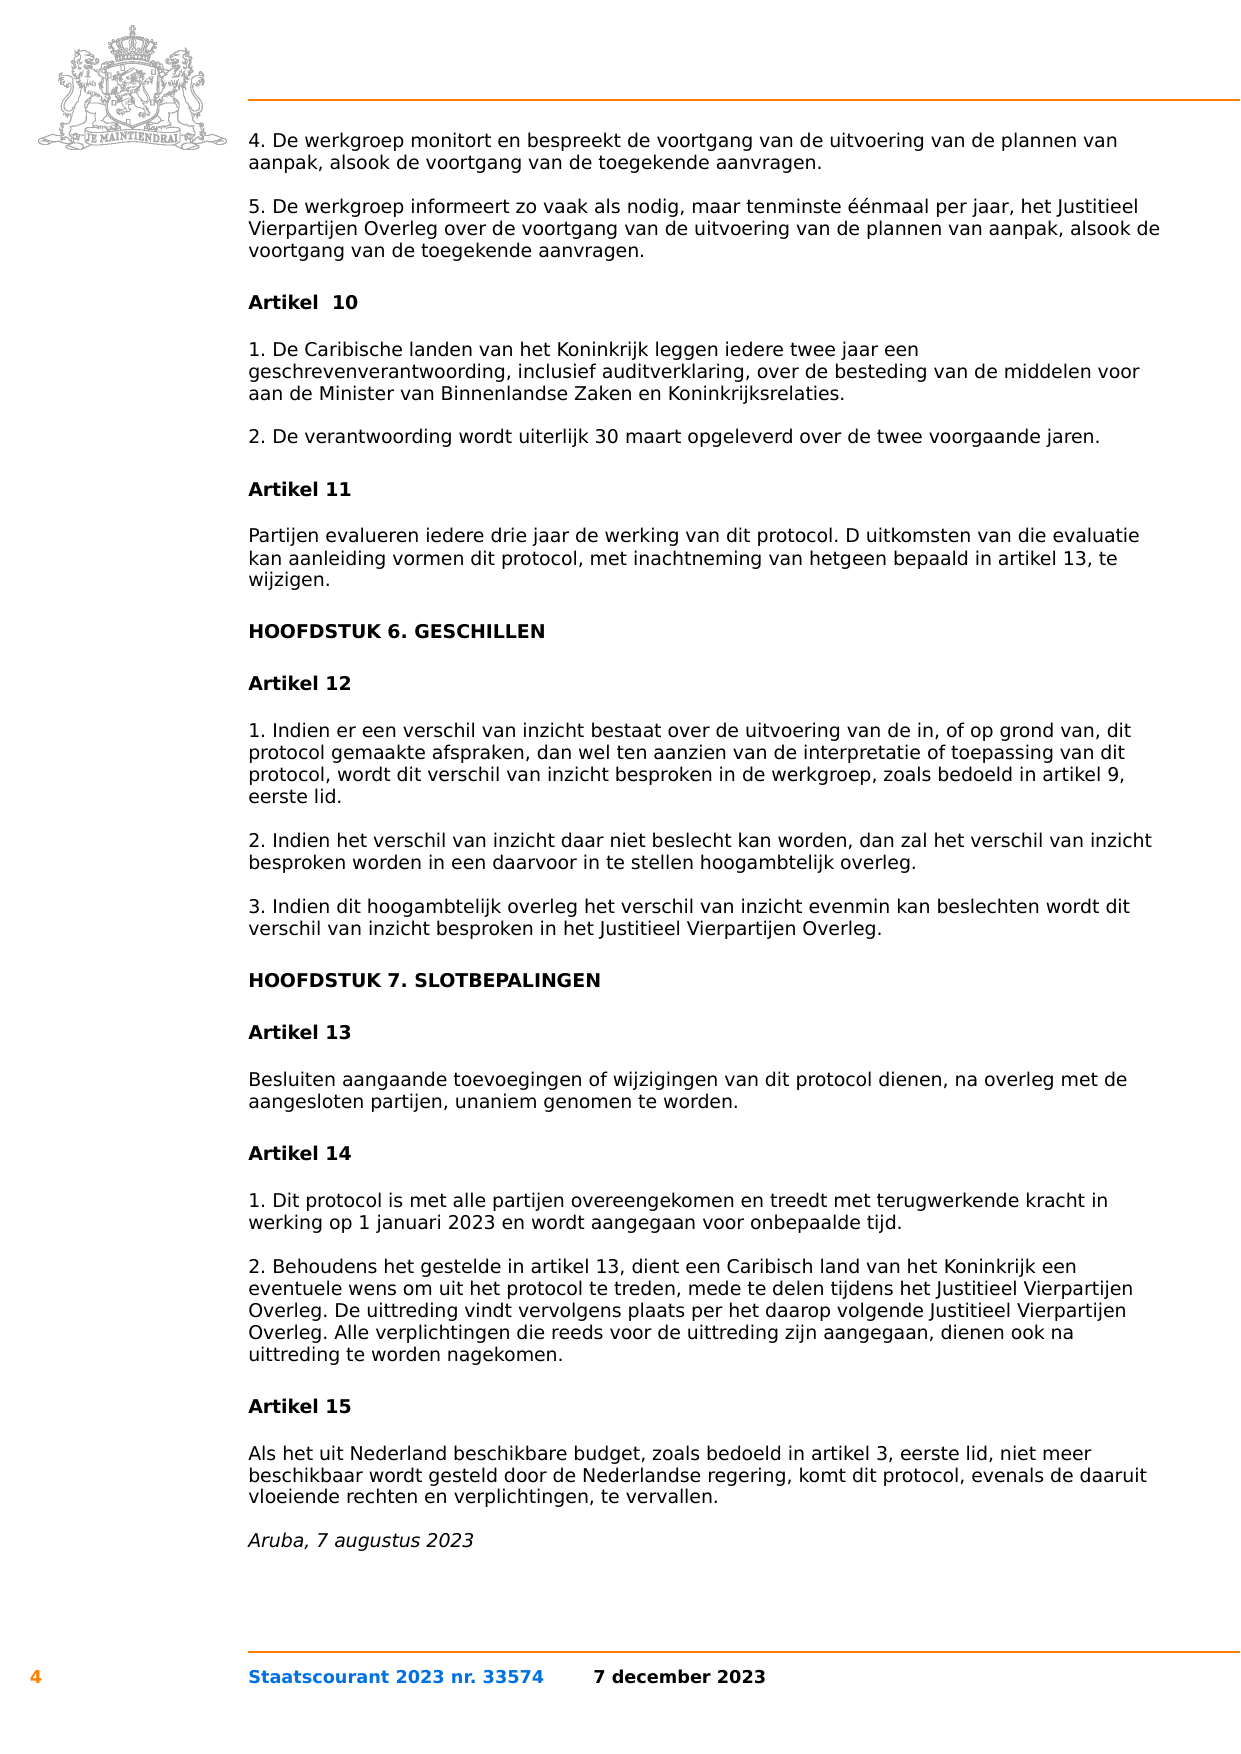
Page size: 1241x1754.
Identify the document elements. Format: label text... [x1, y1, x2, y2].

subtitle Artikel 11 [248, 478, 1163, 500]
text 3. Indien dit hoogambtelijk overleg het verschil van inzicht evenmin kan beslechten wordt dit verschil van inzicht besproken in het Justitieel Vierpartijen Overleg. [248, 896, 1163, 940]
text 2. Behoudens het gestelde in artikel 13, dient een Caribisch land van het Koninkrijk een eventuele wens om uit het protocol te treden, mede te delen tijdens het Justitieel Vierpartijen Overleg. De uittreding vindt vervolgens plaats per het daarop volgende Justitieel Vierpartijen Overleg. Alle verplichtingen die reeds voor de uittreding zijn aangegaan, dienen ook na uittreding te worden nagekomen. [248, 1256, 1163, 1366]
subtitle Artikel 10 [248, 292, 1163, 314]
text Aruba, 7 augustus 2023 [248, 1530, 1163, 1552]
text 1. De Caribische landen van het Koninkrijk leggen iedere twee jaar een geschrevenverantwoording, inclusief auditverklaring, over de besteding van de middelen voor aan de Minister van Binnenlandse Zaken en Koninkrijksrelaties. [248, 339, 1163, 404]
subtitle Artikel 12 [248, 673, 1163, 695]
text 5. De werkgroep informeert zo vaak als nodig, maar tenminste éénmaal per jaar, het Justitieel Vierpartijen Overleg over de voortgang van de uitvoering van de plannen van aanpak, alsook de voortgang van de toegekende aanvragen. [248, 196, 1163, 262]
text Als het uit Nederland beschikbare budget, zoals bedoeld in artikel 3, eerste lid, niet meer beschikbaar wordt gesteld door de Nederlandse regering, komt dit protocol, evenals de daaruit vloeiende rechten en verplichtingen, te vervallen. [248, 1442, 1163, 1508]
subtitle HOOFDSTUK 7. SLOTBEPALINGEN [248, 970, 1163, 992]
subtitle Artikel 13 [248, 1022, 1163, 1044]
subtitle Artikel 15 [248, 1396, 1163, 1417]
text 2. De verantwoording wordt uiterlijk 30 maart opgeleverd over de twee voorgaande jaren. [248, 426, 1163, 448]
picture [38, 25, 227, 150]
subtitle Artikel 14 [248, 1143, 1163, 1165]
text Partijen evalueren iedere drie jaar de werking van dit protocol. D uitkomsten van die evaluatie kan aanleiding vormen dit protocol, met inachtneming van hetgeen bepaald in artikel 13, te wijzigen. [248, 525, 1163, 591]
text Besluiten aangaande toevoegingen of wijzigingen van dit protocol dienen, na overleg met de aangesloten partijen, unaniem genomen te worden. [248, 1069, 1163, 1113]
text 1. Dit protocol is met alle partijen overeengekomen en treedt met terugwerkende kracht in werking op 1 januari 2023 en wordt aangegaan voor onbepaalde tijd. [248, 1190, 1163, 1234]
text 4. De werkgroep monitort en bespreekt de voortgang van de uitvoering van de plannen van aanpak, alsook de voortgang van de toegekende aanvragen. [248, 130, 1163, 174]
subtitle HOOFDSTUK 6. GESCHILLEN [248, 621, 1163, 643]
text 2. Indien het verschil van inzicht daar niet beslecht kan worden, dan zal het verschil van inzicht besproken worden in een daarvoor in te stellen hoogambtelijk overleg. [248, 830, 1163, 874]
text 1. Indien er een verschil van inzicht bestaat over de uitvoering van de in, of op grond van, dit protocol gemaakte afspraken, dan wel ten aanzien van de interpretatie of toepassing van dit protocol, wordt dit verschil van inzicht besproken in de werkgroep, zoals bedoeld in artikel 9, eerste lid. [248, 720, 1163, 808]
